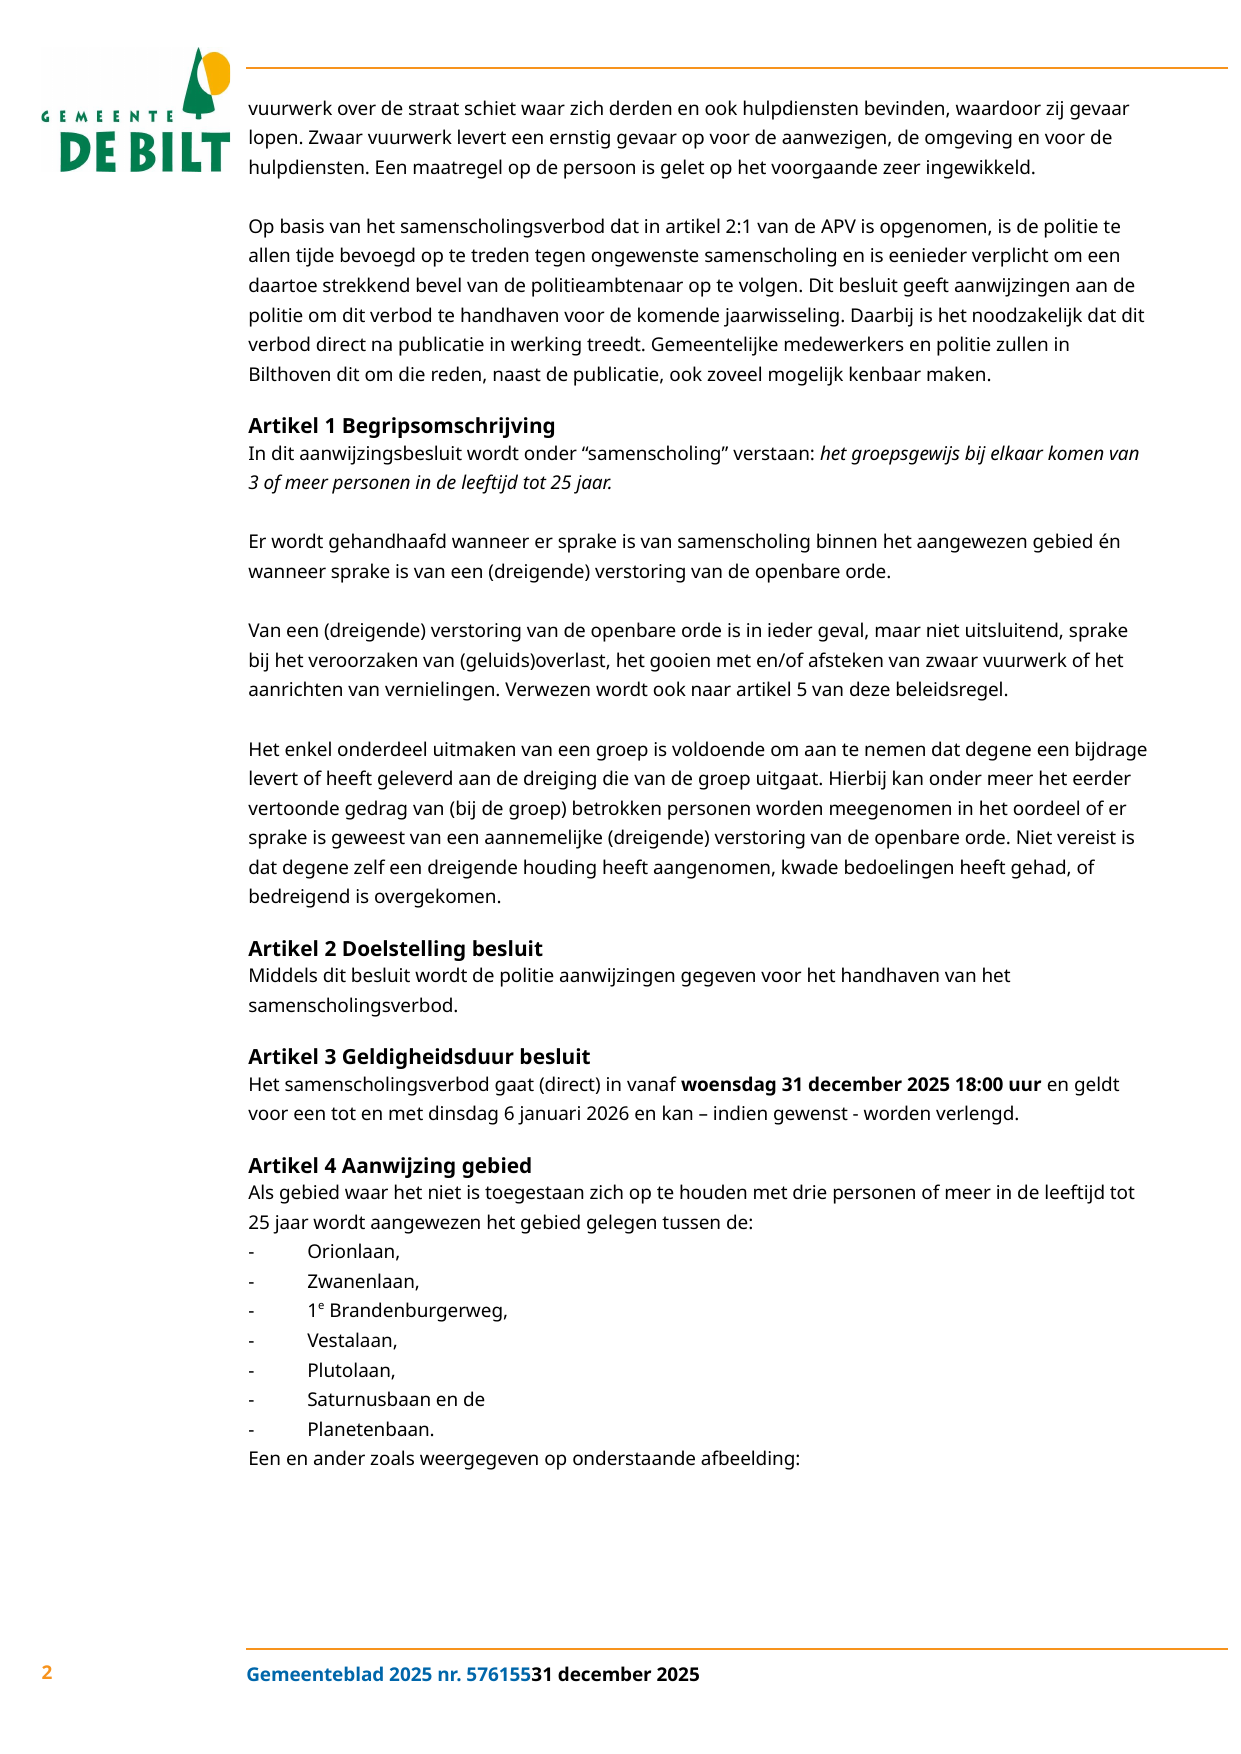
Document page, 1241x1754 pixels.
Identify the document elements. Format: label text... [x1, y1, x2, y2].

list Plutolaan, [248, 1357, 1152, 1383]
list Orionlaan, [248, 1238, 1152, 1264]
text Het enkel onderdeel uitmaken van een groep is voldoende om aan te nemen dat degene een bijdrage levert of heeft geleverd aan de dreiging die van de groep uitgaat. Hierbij kan onder meer het eerder vertoonde gedrag van (bij de groep) betrokken personen worden meegenomen in het oordeel of er sprake is geweest van een aannemelijke (dreigende) verstoring van de openbare orde. Niet vereist is dat degene zelf een dreigende houding heeft aangenomen, kwade bedoelingen heeft gehad, of bedreigend is overgekomen. [248, 736, 1152, 909]
text Het samenscholingsverbod gaat (direct) in vanaf woensdag 31 december 2025 18:00 uur en geldt voor een tot en met dinsdag 6 januari 2026 en kan – indien gewenst - worden verlengd. [248, 1071, 1152, 1126]
list Saturnusbaan en de [248, 1386, 1152, 1412]
text Op basis van het samenscholingsverbod dat in artikel 2:1 van de APV is opgenomen, is de politie te allen tijde bevoegd op te treden tegen ongewenste samenscholing en is eenieder verplicht om een daartoe strekkend bevel van de politieambtenaar op te volgen. Dit besluit geeft aanwijzingen aan de politie om dit verbod te handhaven voor de komende jaarwisseling. Daarbij is het noodzakelijk dat dit verbod direct na publicatie in werking treedt. Gemeentelijke medewerkers en politie zullen in Bilthoven dit om die reden, naast de publicatie, ook zoveel mogelijk kenbaar maken. [248, 213, 1152, 387]
text Middels dit besluit wordt de politie aanwijzingen gegeven voor het handhaven van het samenscholingsverbod. [248, 962, 1152, 1018]
list Vestalaan, [248, 1327, 1152, 1353]
text Artikel 1 Begripsomschrijving [248, 411, 1152, 440]
list Zwanenlaan, [248, 1268, 1152, 1294]
text Een en ander zoals weergegeven op onderstaande afbeelding: [248, 1446, 1152, 1471]
list 1e Brandenburgerweg, [248, 1298, 1152, 1323]
picture [41, 47, 231, 172]
text In dit aanwijzingsbesluit wordt onder “samenscholing” verstaan: het groepsgewijs bij elkaar komen van 3 of meer personen in de leeftijd tot 25 jaar. [248, 440, 1152, 495]
text Er wordt gehandhaafd wanneer er sprake is van samenscholing binnen het aangewezen gebied én wanneer sprake is van een (dreigende) verstoring van de openbare orde. [248, 529, 1152, 584]
text vuurwerk over de straat schiet waar zich derden en ook hulpdiensten bevinden, waardoor zij gevaar lopen. Zwaar vuurwerk levert een ernstig gevaar op voor de aanwezigen, de omgeving en voor de hulpdiensten. Een maatregel op de persoon is gelet op het voorgaande zeer ingewikkeld. [248, 95, 1152, 180]
text Als gebied waar het niet is toegestaan zich op te houden met drie personen of meer in de leeftijd tot 25 jaar wordt aangewezen het gebied gelegen tussen de: [248, 1179, 1152, 1235]
list Planetenbaan. [248, 1416, 1152, 1442]
text Artikel 4 Aanwijzing gebied [248, 1151, 1152, 1179]
text Artikel 2 Doelstelling besluit [248, 934, 1152, 962]
text Van een (dreigende) verstoring van de openbare orde is in ieder geval, maar niet uitsluitend, sprake bij het veroorzaken van (geluids)overlast, het gooien met en/of afsteken van zwaar vuurwerk of het aanrichten van vernielingen. Verwezen wordt ook naar artikel 5 van deze beleidsregel. [248, 617, 1152, 702]
text Artikel 3 Geldigheidsduur besluit [248, 1042, 1152, 1071]
